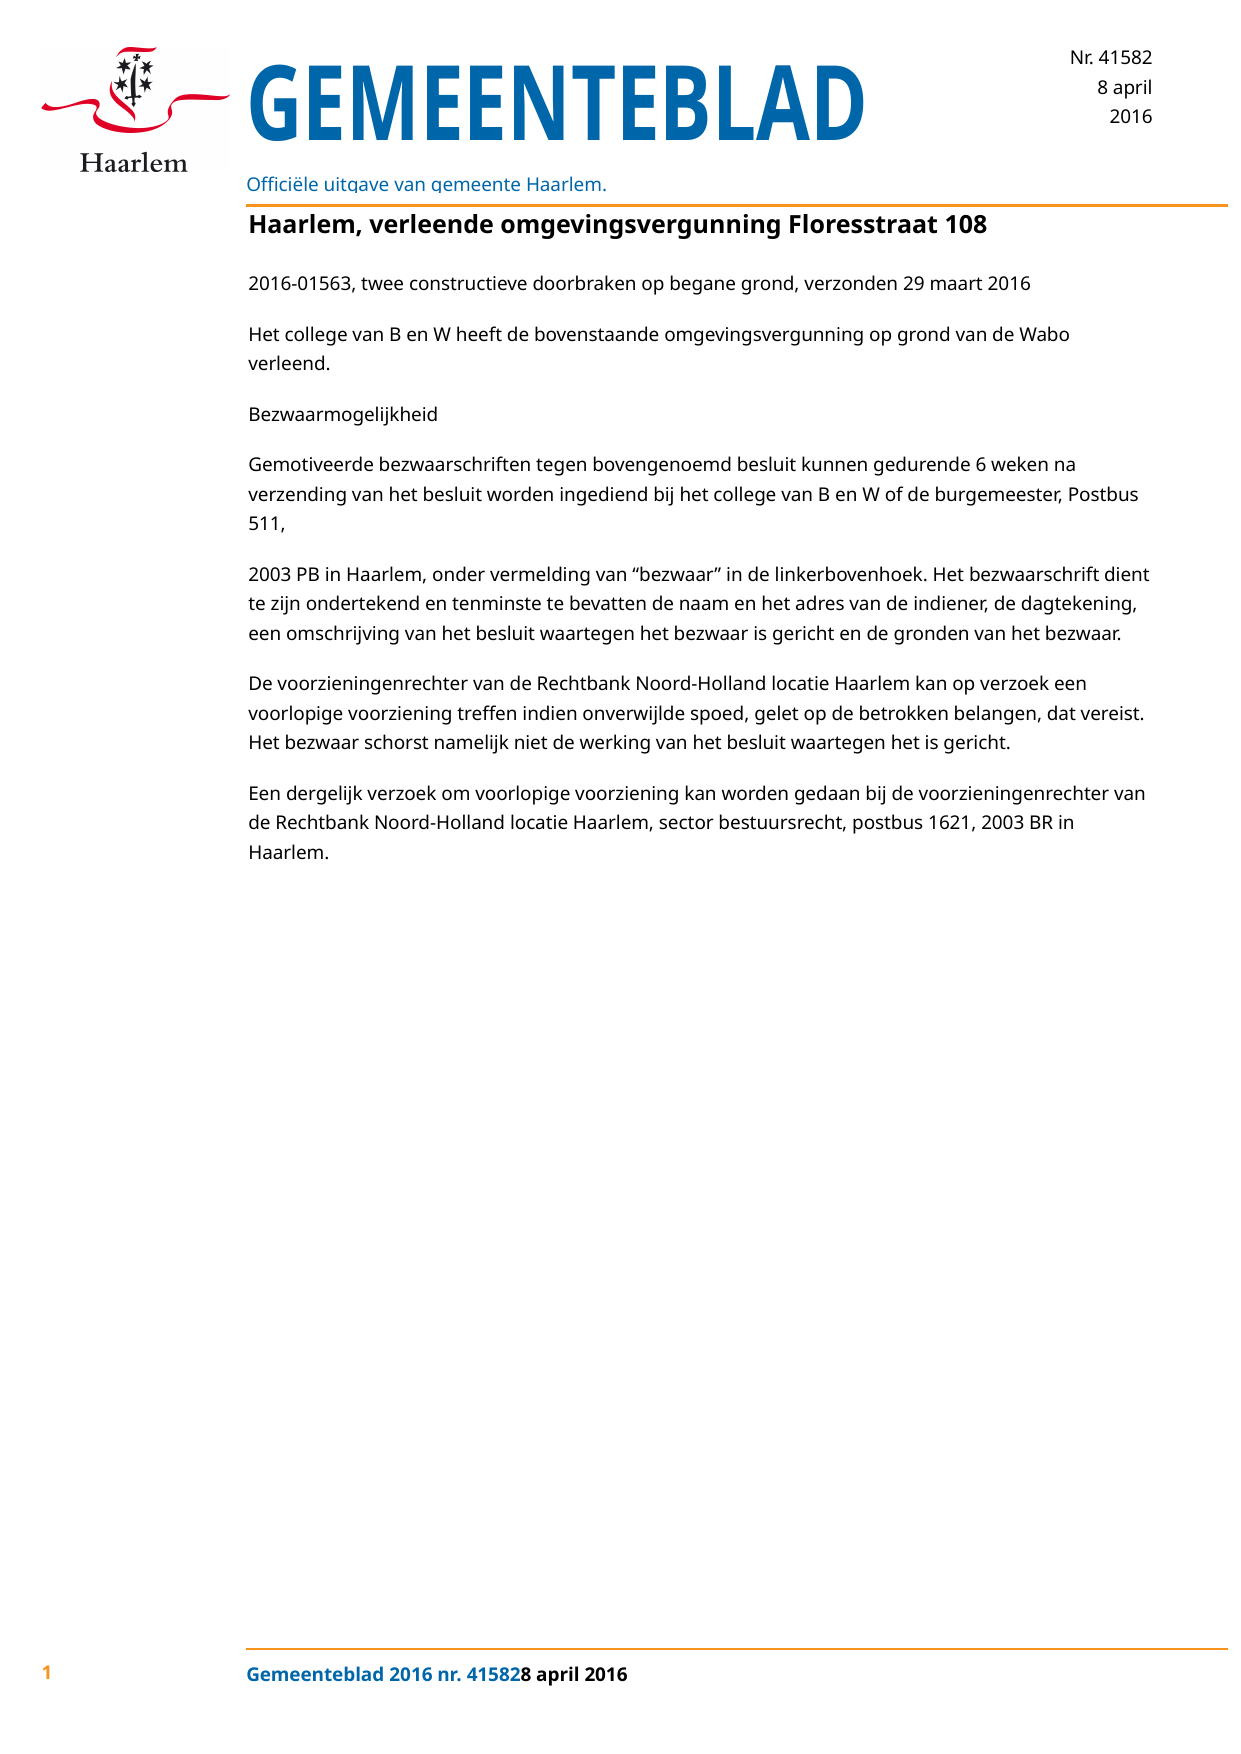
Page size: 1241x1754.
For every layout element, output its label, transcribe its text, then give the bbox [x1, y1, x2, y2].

text 2003 PB in Haarlem, onder vermelding van “bezwaar” in de linkerbovenhoek. Het bezwaarschrift dient te zijn ondertekend en tenminste te bevatten de naam en het adres van de indiener, de dagtekening, een omschrijving van het besluit waartegen het bezwaar is gericht en de gronden van het bezwaar. [248, 561, 1152, 646]
text Bezwaarmogelijkheid [248, 401, 1152, 426]
picture [41, 47, 231, 172]
text 2016-01563, twee constructieve doorbraken op begane grond, verzonden 29 maart 2016 [248, 270, 1152, 296]
text Een dergelijk verzoek om voorlopige voorziening kan worden gedaan bij de voorzieningenrechter van de Rechtbank Noord-Holland locatie Haarlem, sector bestuursrecht, postbus 1621, 2003 BR in Haarlem. [248, 780, 1152, 865]
text Gemotiveerde bezwaarschriften tegen bovengenoemd besluit kunnen gedurende 6 weken na verzending van het besluit worden ingediend bij het college van B en W of de burgemeester, Postbus 511, [248, 451, 1152, 536]
text De voorzieningenrechter van de Rechtbank Noord-Holland locatie Haarlem kan op verzoek een voorlopige voorziening treffen indien onverwijlde spoed, gelet op de betrokken belangen, dat vereist. Het bezwaar schorst namelijk niet de werking van het besluit waartegen het is gericht. [248, 670, 1152, 755]
text Het college van B en W heeft de bovenstaande omgevingsvergunning op grond van de Wabo verleend. [248, 321, 1152, 376]
text Haarlem, verleende omgevingsvergunning Floresstraat 108 [248, 207, 1152, 241]
